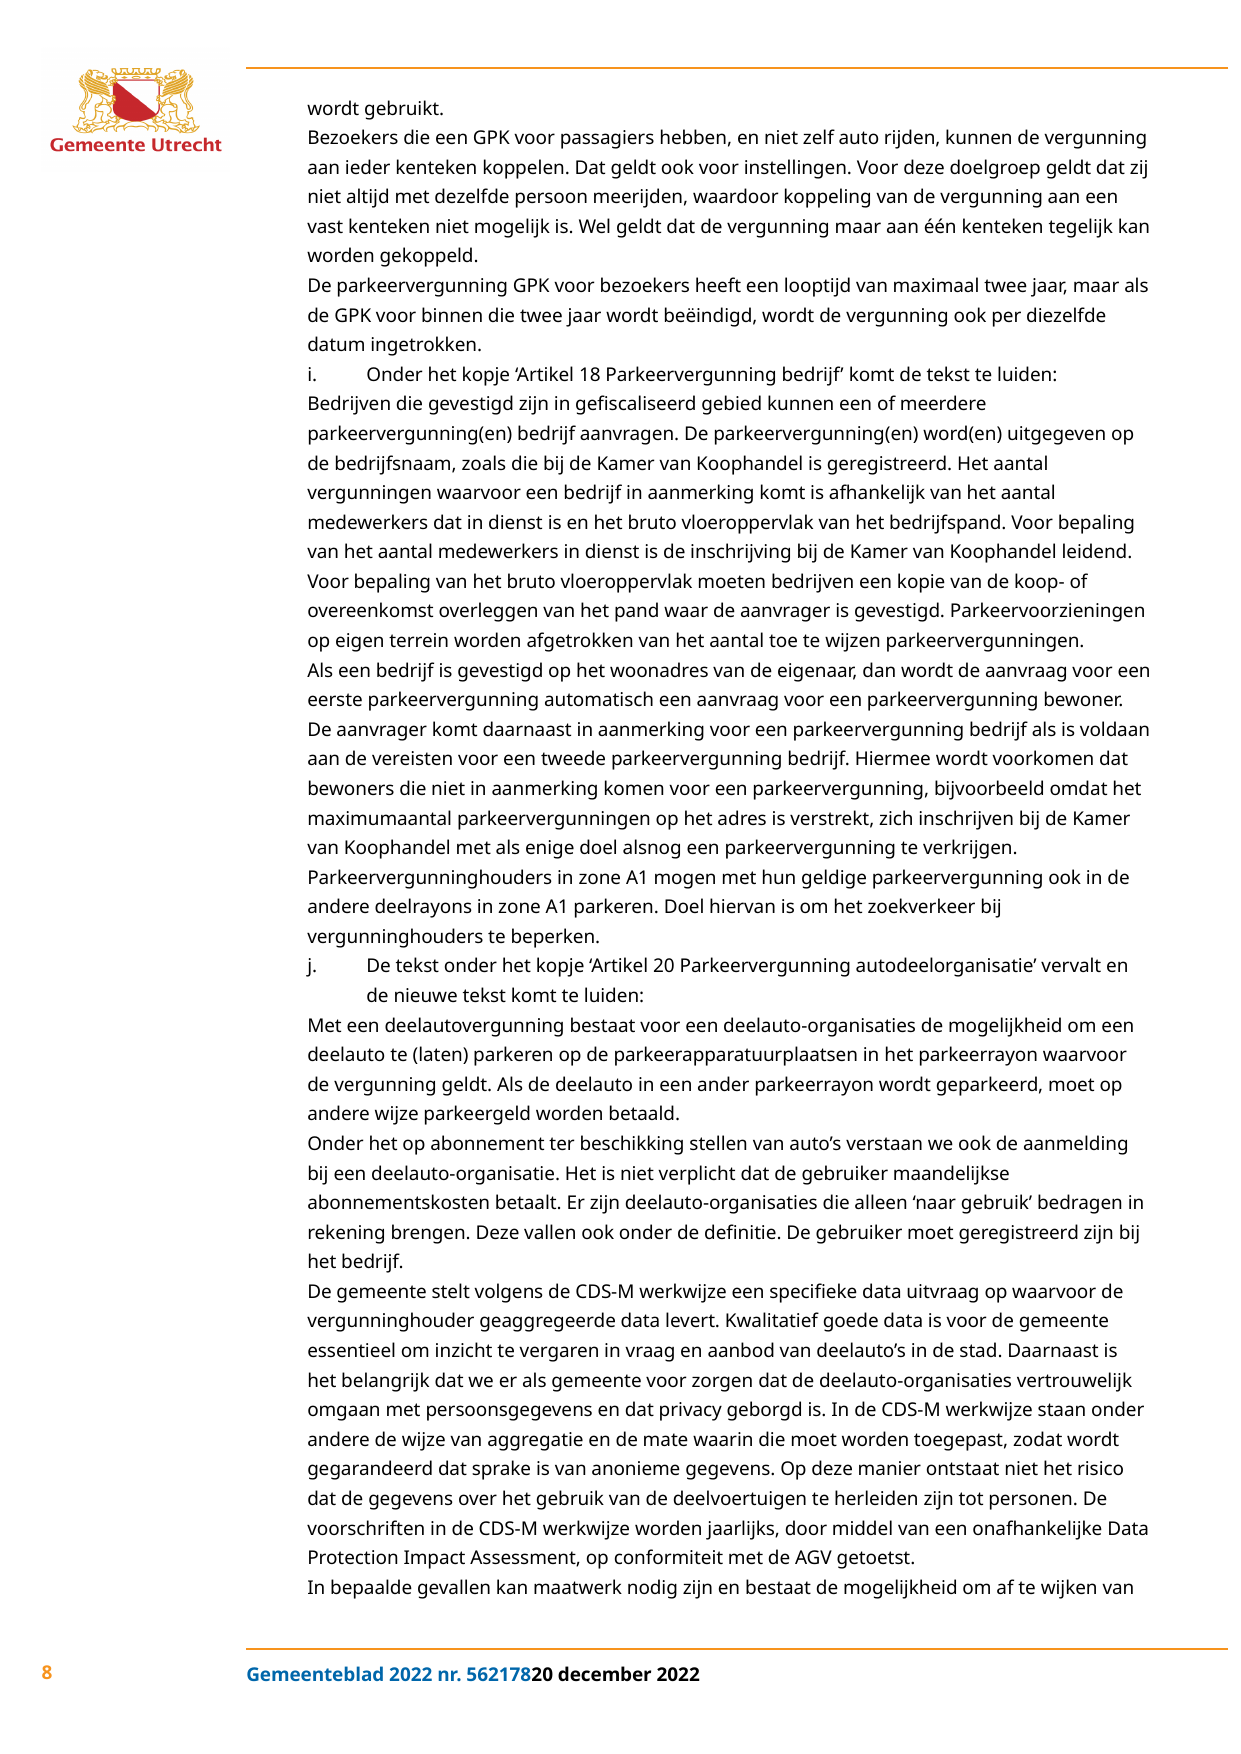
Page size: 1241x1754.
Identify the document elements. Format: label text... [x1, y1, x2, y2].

list Onder het op abonnement ter beschikking stellen van auto’s verstaan we ook de aanmelding bij een deelauto-organisatie. Het is niet verplicht dat de gebruiker maandelijkse abonnementskosten betaalt. Er zijn deelauto-organisaties die alleen ‘naar gebruik’ bedragen in rekening brengen. Deze vallen ook onder de definitie. De gebruiker moet geregistreerd zijn bij het bedrijf. [248, 1130, 1152, 1274]
list De gemeente stelt volgens de CDS-M werkwijze een specifieke data uitvraag op waarvoor de vergunninghouder geaggregeerde data levert. Kwalitatief goede data is voor de gemeente essentieel om inzicht te vergaren in vraag en aanbod van deelauto’s in de stad. Daarnaast is het belangrijk dat we er als gemeente voor zorgen dat de deelauto-organisaties vertrouwelijk omgaan met persoonsgegevens en dat privacy geborgd is. In de CDS-M werkwijze staan onder andere de wijze van aggregatie en de mate waarin die moet worden toegepast, zodat wordt gegarandeerd dat sprake is van anonieme gegevens. Op deze manier ontstaat niet het risico dat de gegevens over het gebruik van de deelvoertuigen te herleiden zijn tot personen. De voorschriften in de CDS-M werkwijze worden jaarlijks, door middel van een onafhankelijke Data Protection Impact Assessment, op conformiteit met de AGV getoetst. [248, 1278, 1152, 1570]
list Als een bedrijf is gevestigd op het woonadres van de eigenaar, dan wordt de aanvraag voor een eerste parkeervergunning automatisch een aanvraag voor een parkeervergunning bewoner. De aanvrager komt daarnaast in aanmerking voor een parkeervergunning bedrijf als is voldaan aan de vereisten voor een tweede parkeervergunning bedrijf. Hiermee wordt voorkomen dat bewoners die niet in aanmerking komen voor een parkeervergunning, bijvoorbeeld omdat het maximumaantal parkeervergunningen op het adres is verstrekt, zich inschrijven bij de Kamer van Koophandel met als enige doel alsnog een parkeervergunning te verkrijgen. [248, 657, 1152, 860]
list Met een deelautovergunning bestaat voor een deelauto-organisaties de mogelijkheid om een deelauto te (laten) parkeren op de parkeerapparatuurplaatsen in het parkeerrayon waarvoor de vergunning geldt. Als de deelauto in een ander parkeerrayon wordt geparkeerd, moet op andere wijze parkeergeld worden betaald. [248, 1012, 1152, 1126]
picture [41, 47, 231, 172]
list In bepaalde gevallen kan maatwerk nodig zijn en bestaat de mogelijkheid om af te wijken van [248, 1574, 1152, 1600]
list De tekst onder het kopje ‘Artikel 20 Parkeervergunning autodeelorganisatie’ vervalt en de nieuwe tekst komt te luiden: [307, 953, 1152, 1008]
list Onder het kopje ‘Artikel 18 Parkeervergunning bedrijf’ komt de tekst te luiden: [307, 361, 1152, 387]
list Bezoekers die een GPK voor passagiers hebben, en niet zelf auto rijden, kunnen de vergunning aan ieder kenteken koppelen. Dat geldt ook voor instellingen. Voor deze doelgroep geldt dat zij niet altijd met dezelfde persoon meerijden, waardoor koppeling van de vergunning aan een vast kenteken niet mogelijk is. Wel geldt dat de vergunning maar aan één kenteken tegelijk kan worden gekoppeld. [248, 124, 1152, 268]
list Bedrijven die gevestigd zijn in gefiscaliseerd gebied kunnen een of meerdere parkeervergunning(en) bedrijf aanvragen. De parkeervergunning(en) word(en) uitgegeven op de bedrijfsnaam, zoals die bij de Kamer van Koophandel is geregistreerd. Het aantal vergunningen waarvoor een bedrijf in aanmerking komt is afhankelijk van het aantal medewerkers dat in dienst is en het bruto vloeroppervlak van het bedrijfspand. Voor bepaling van het aantal medewerkers in dienst is de inschrijving bij de Kamer van Koophandel leidend. Voor bepaling van het bruto vloeroppervlak moeten bedrijven een kopie van de koop- of overeenkomst overleggen van het pand waar de aanvrager is gevestigd. Parkeervoorzieningen op eigen terrein worden afgetrokken van het aantal toe te wijzen parkeervergunningen. [248, 391, 1152, 653]
list De parkeervergunning GPK voor bezoekers heeft een looptijd van maximaal twee jaar, maar als de GPK voor binnen die twee jaar wordt beëindigd, wordt de vergunning ook per diezelfde datum ingetrokken. [248, 272, 1152, 357]
list wordt gebruikt. [248, 95, 1152, 121]
list Parkeervergunninghouders in zone A1 mogen met hun geldige parkeervergunning ook in de andere deelrayons in zone A1 parkeren. Doel hiervan is om het zoekverkeer bij vergunninghouders te beperken. [248, 864, 1152, 949]
